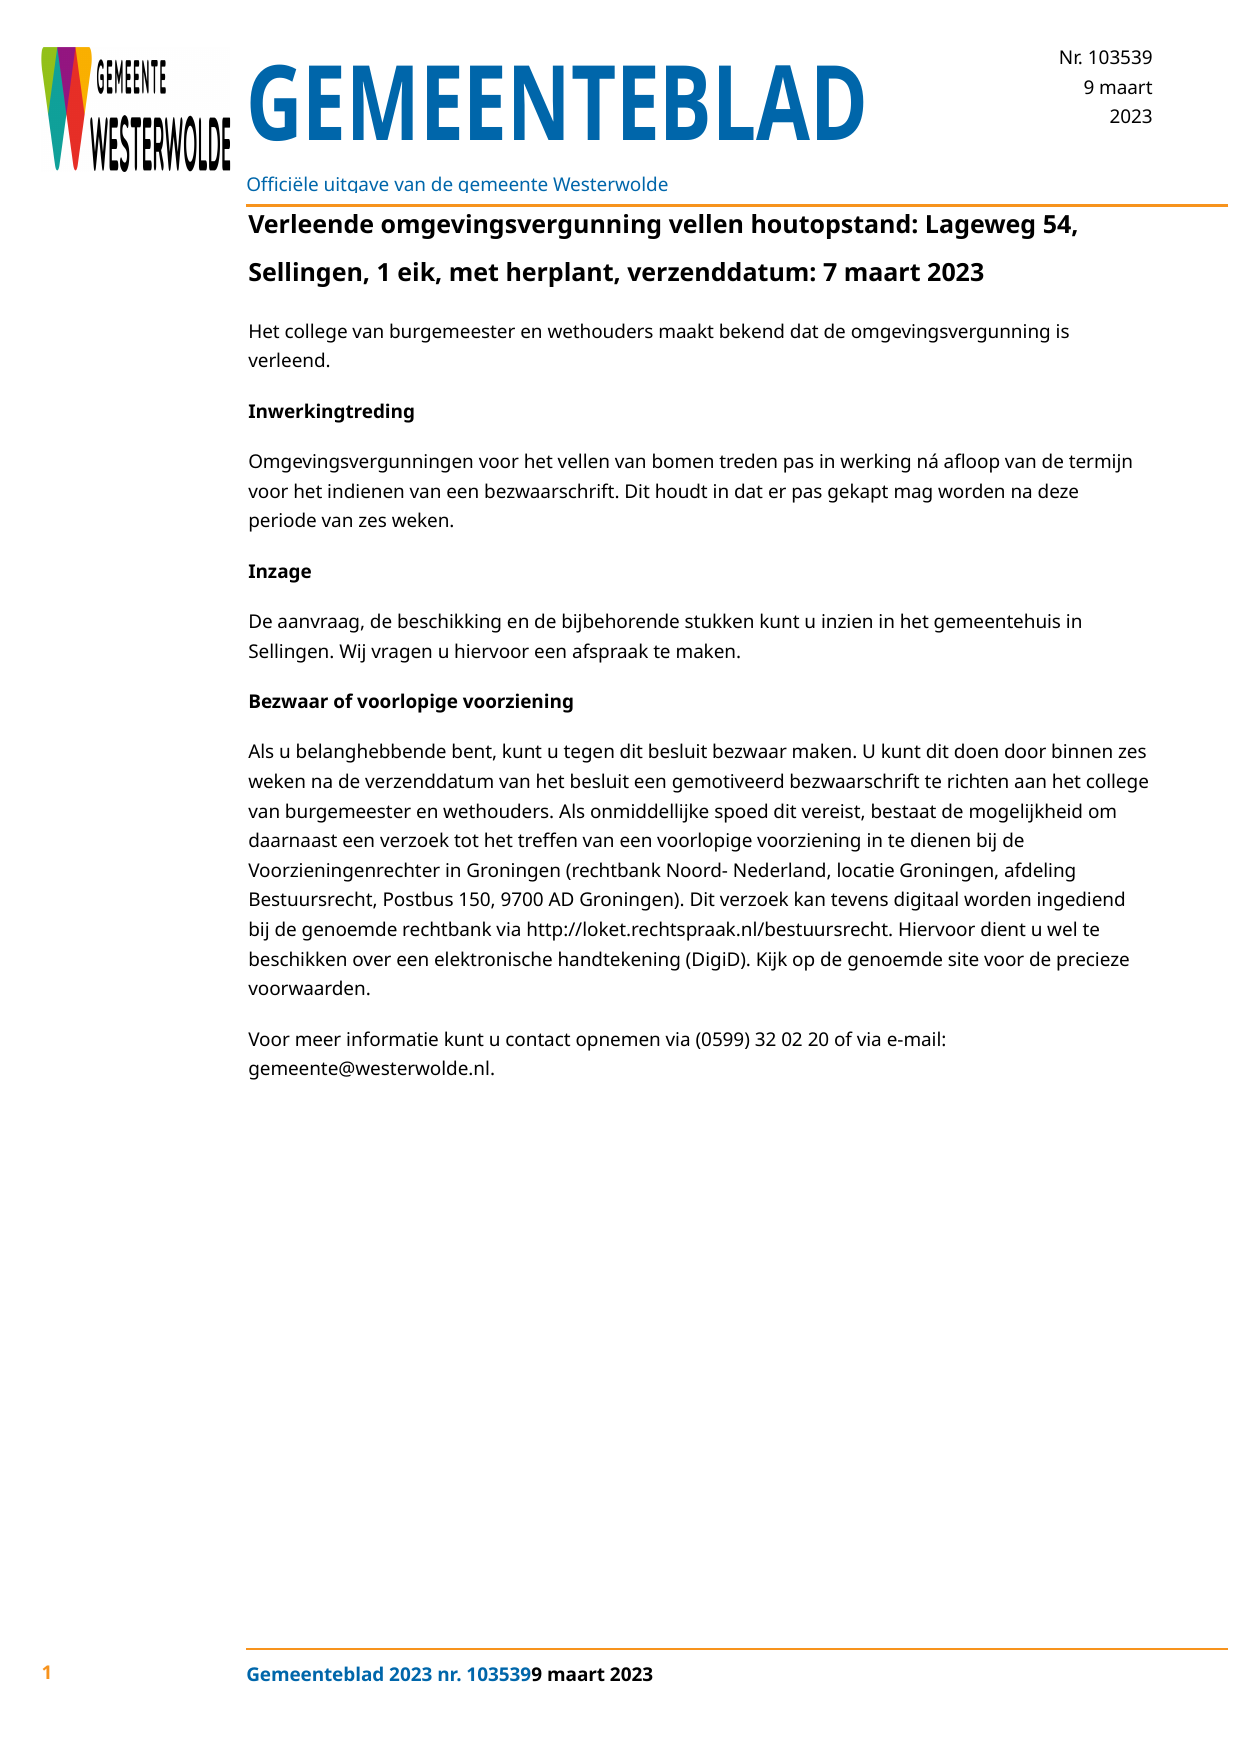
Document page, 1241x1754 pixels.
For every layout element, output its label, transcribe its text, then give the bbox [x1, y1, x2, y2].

text Bezwaar of voorlopige voorziening [248, 688, 1152, 714]
text Voor meer informatie kunt u contact opnemen via (0599) 32 02 20 of via e-mail: gemeente@westerwolde.nl. [248, 1026, 1152, 1081]
text Het college van burgemeester en wethouders maakt bekend dat de omgevingsvergunning is verleend. [248, 318, 1152, 373]
text Verleende omgevingsvergunning vellen houtopstand: Lageweg 54, Sellingen, 1 eik, met herplant, verzenddatum: 7 maart 2023 [248, 207, 1152, 288]
text Omgevingsvergunningen voor het vellen van bomen treden pas in werking ná afloop van de termijn voor het indienen van een bezwaarschrift. Dit houdt in dat er pas gekapt mag worden na deze periode van zes weken. [248, 448, 1152, 533]
text Als u belanghebbende bent, kunt u tegen dit besluit bezwaar maken. U kunt dit doen door binnen zes weken na de verzenddatum van het besluit een gemotiveerd bezwaarschrift te richten aan het college van burgemeester en wethouders. Als onmiddellijke spoed dit vereist, bestaat de mogelijkheid om daarnaast een verzoek tot het treffen van een voorlopige voorziening in te dienen bij de Voorzieningenrechter in Groningen (rechtbank Noord- Nederland, locatie Groningen, afdeling Bestuursrecht, Postbus 150, 9700 AD Groningen). Dit verzoek kan tevens digitaal worden ingediend bij de genoemde rechtbank via http://loket.rechtspraak.nl/bestuursrecht. Hiervoor dient u wel te beschikken over een elektronische handtekening (DigiD). Kijk op de genoemde site voor de precieze voorwaarden. [248, 739, 1152, 1001]
picture [41, 47, 231, 172]
text Inzage [248, 558, 1152, 584]
text Inwerkingtreding [248, 398, 1152, 424]
text De aanvraag, de beschikking en de bijbehorende stukken kunt u inzien in het gemeentehuis in Sellingen. Wij vragen u hiervoor een afspraak te maken. [248, 608, 1152, 664]
